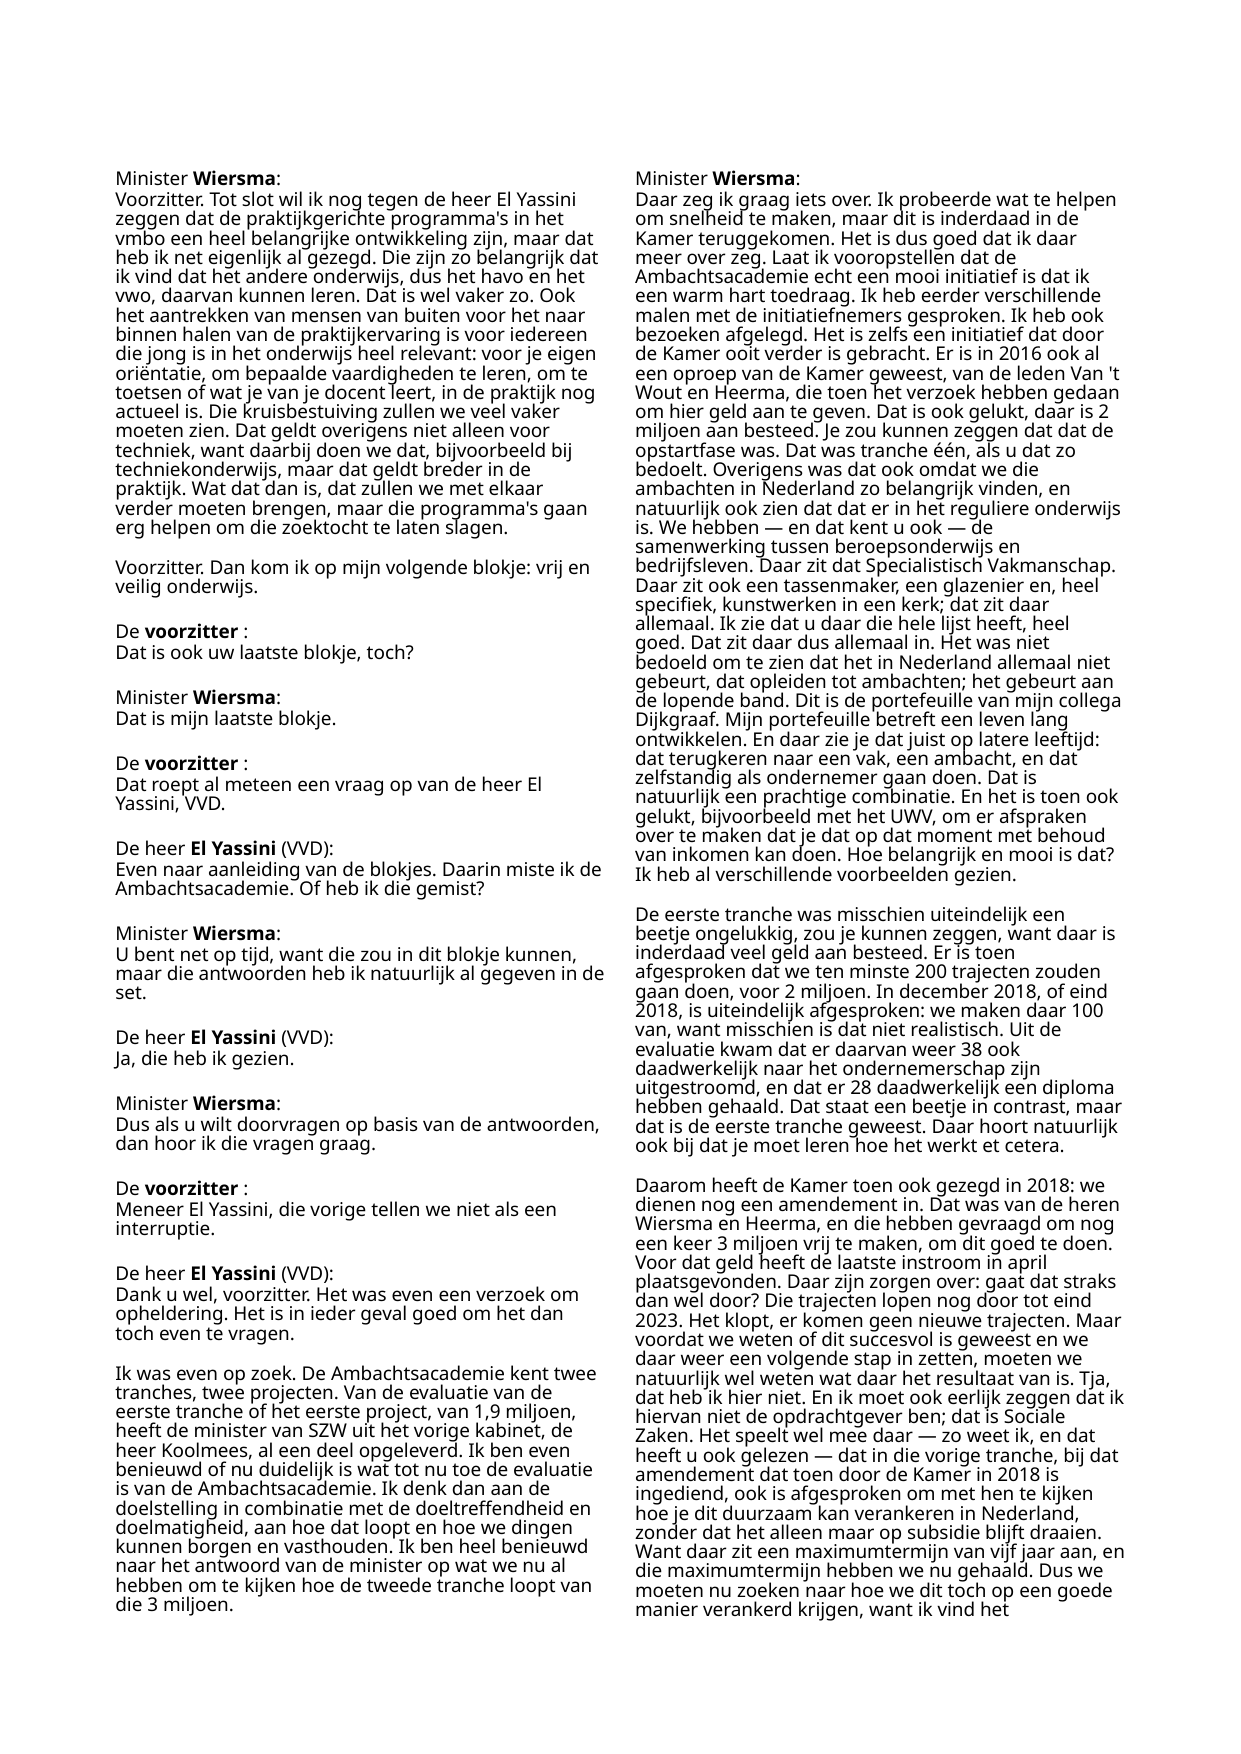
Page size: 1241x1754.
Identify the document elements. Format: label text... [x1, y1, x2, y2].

text Ja, die heb ik gezien. [115, 1050, 605, 1069]
text Even naar aanleiding van de blokjes. Daarin miste ik de Ambachtsacademie. Of heb ik die gemist? [115, 861, 605, 899]
text De heer El Yassini (VVD): [115, 1260, 605, 1286]
text Minister Wiersma: [115, 1090, 605, 1116]
text Minister Wiersma: [115, 920, 605, 946]
text Dat is mijn laatste blokje. [115, 710, 605, 729]
text Ik was even op zoek. De Ambachtsacademie kent twee tranches, twee projecten. Van de evaluatie van de eerste tranche of het eerste project, van 1,9 miljoen, heeft de minister van SZW uit het vorige kabinet, de heer Koolmees, al een deel opgeleverd. Ik ben even benieuwd of nu duidelijk is wat tot nu toe de evaluatie is van de Ambachtsacademie. Ik denk dan aan de doelstelling in combinatie met de doeltreffendheid en doelmatigheid, aan hoe dat loopt en hoe we dingen kunnen borgen en vasthouden. Ik ben heel benieuwd naar het antwoord van de minister op wat we nu al hebben om te kijken hoe de tweede tranche loopt van die 3 miljoen. [115, 1365, 605, 1615]
text Dank u wel, voorzitter. Het was even een verzoek om opheldering. Het is in ieder geval goed om het dan toch even te vragen. [115, 1286, 605, 1344]
text Daarom heeft de Kamer toen ook gezegd in 2018: we dienen nog een amendement in. Dat was van de heren Wiersma en Heerma, en die hebben gevraagd om nog een keer 3 miljoen vrij te maken, om dit goed te doen. Voor dat geld heeft de laatste instroom in april plaatsgevonden. Daar zijn zorgen over: gaat dat straks dan wel door? Die trajecten lopen nog door tot eind 2023. Het klopt, er komen geen nieuwe trajecten. Maar voordat we weten of dit succesvol is geweest en we daar weer een volgende stap in zetten, moeten we natuurlijk wel weten wat daar het resultaat van is. Tja, dat heb ik hier niet. En ik moet ook eerlijk zeggen dat ik hiervan niet de opdrachtgever ben; dat is Sociale Zaken. Het speelt wel mee daar — zo weet ik, en dat heeft u ook gelezen — dat in die vorige tranche, bij dat amendement dat toen door de Kamer in 2018 is ingediend, ook is afgesproken om met hen te kijken hoe je dit duurzaam kan verankeren in Nederland, zonder dat het alleen maar op subsidie blijft draaien. Want daar zit een maximumtermijn van vijf jaar aan, en die maximumtermijn hebben we nu gehaald. Dus we moeten nu zoeken naar hoe we dit toch op een goede manier verankerd krijgen, want ik vind het [635, 1177, 1125, 1620]
text De voorzitter : [115, 750, 605, 776]
text De voorzitter : [115, 618, 605, 644]
text De eerste tranche was misschien uiteindelijk een beetje ongelukkig, zou je kunnen zeggen, want daar is inderdaad veel geld aan besteed. Er is toen afgesproken dat we ten minste 200 trajecten zouden gaan doen, voor 2 miljoen. In december 2018, of eind 2018, is uiteindelijk afgesproken: we maken daar 100 van, want misschien is dat niet realistisch. Uit de evaluatie kwam dat er daarvan weer 38 ook daadwerkelijk naar het ondernemerschap zijn uitgestroomd, en dat er 28 daadwerkelijk een diploma hebben gehaald. Dat staat een beetje in contrast, maar dat is de eerste tranche geweest. Daar hoort natuurlijk ook bij dat je moet leren hoe het werkt et cetera. [635, 906, 1125, 1156]
text Dat roept al meteen een vraag op van de heer El Yassini, VVD. [115, 776, 605, 814]
text Voorzitter. Dan kom ik op mijn volgende blokje: vrij en veilig onderwijs. [115, 559, 605, 597]
text Dus als u wilt doorvragen op basis van de antwoorden, dan hoor ik die vragen graag. [115, 1116, 605, 1154]
text De heer El Yassini (VVD): [115, 1024, 605, 1050]
text Meneer El Yassini, die vorige tellen we niet als een interruptie. [115, 1201, 605, 1239]
text U bent net op tijd, want die zou in dit blokje kunnen, maar die antwoorden heb ik natuurlijk al gegeven in de set. [115, 946, 605, 1003]
text Voorzitter. Tot slot wil ik nog tegen de heer El Yassini zeggen dat de praktijkgerichte programma's in het vmbo een heel belangrijke ontwikkeling zijn, maar dat heb ik net eigenlijk al gezegd. Die zijn zo belangrijk dat ik vind dat het andere onderwijs, dus het havo en het vwo, daarvan kunnen leren. Dat is wel vaker zo. Ook het aantrekken van mensen van buiten voor het naar binnen halen van de praktijkervaring is voor iedereen die jong is in het onderwijs heel relevant: voor je eigen oriëntatie, om bepaalde vaardigheden te leren, om te toetsen of wat je van je docent leert, in de praktijk nog actueel is. Die kruisbestuiving zullen we veel vaker moeten zien. Dat geldt overigens niet alleen voor techniek, want daarbij doen we dat, bijvoorbeeld bij techniekonderwijs, maar dat geldt breder in de praktijk. Wat dat dan is, dat zullen we met elkaar verder moeten brengen, maar die programma's gaan erg helpen om die zoektocht te laten slagen. [115, 191, 605, 538]
text De voorzitter : [115, 1175, 605, 1201]
text Minister Wiersma: [635, 165, 1125, 191]
text Dat is ook uw laatste blokje, toch? [115, 644, 605, 663]
text Minister Wiersma: [115, 165, 605, 191]
text De heer El Yassini (VVD): [115, 835, 605, 861]
text Minister Wiersma: [115, 684, 605, 710]
text Daar zeg ik graag iets over. Ik probeerde wat te helpen om snelheid te maken, maar dit is inderdaad in de Kamer teruggekomen. Het is dus goed dat ik daar meer over zeg. Laat ik vooropstellen dat de Ambachtsacademie echt een mooi initiatief is dat ik een warm hart toedraag. Ik heb eerder verschillende malen met de initiatiefnemers gesproken. Ik heb ook bezoeken afgelegd. Het is zelfs een initiatief dat door de Kamer ooit verder is gebracht. Er is in 2016 ook al een oproep van de Kamer geweest, van de leden Van 't Wout en Heerma, die toen het verzoek hebben gedaan om hier geld aan te geven. Dat is ook gelukt, daar is 2 miljoen aan besteed. Je zou kunnen zeggen dat dat de opstartfase was. Dat was tranche één, als u dat zo bedoelt. Overigens was dat ook omdat we die ambachten in Nederland zo belangrijk vinden, en natuurlijk ook zien dat dat er in het reguliere onderwijs is. We hebben — en dat kent u ook — de samenwerking tussen beroepsonderwijs en bedrijfsleven. Daar zit dat Specialistisch Vakmanschap. Daar zit ook een tassenmaker, een glazenier en, heel specifiek, kunstwerken in een kerk; dat zit daar allemaal. Ik zie dat u daar die hele lijst heeft, heel goed. Dat zit daar dus allemaal in. Het was niet bedoeld om te zien dat het in Nederland allemaal niet gebeurt, dat opleiden tot ambachten; het gebeurt aan de lopende band. Dit is de portefeuille van mijn collega Dijkgraaf. Mijn portefeuille betreft een leven lang ontwikkelen. En daar zie je dat juist op latere leeftijd: dat terugkeren naar een vak, een ambacht, en dat zelfstandig als ondernemer gaan doen. Dat is natuurlijk een prachtige combinatie. En het is toen ook gelukt, bijvoorbeeld met het UWV, om er afspraken over te maken dat je dat op dat moment met behoud van inkomen kan doen. Hoe belangrijk en mooi is dat? Ik heb al verschillende voorbeelden gezien. [635, 191, 1125, 885]
